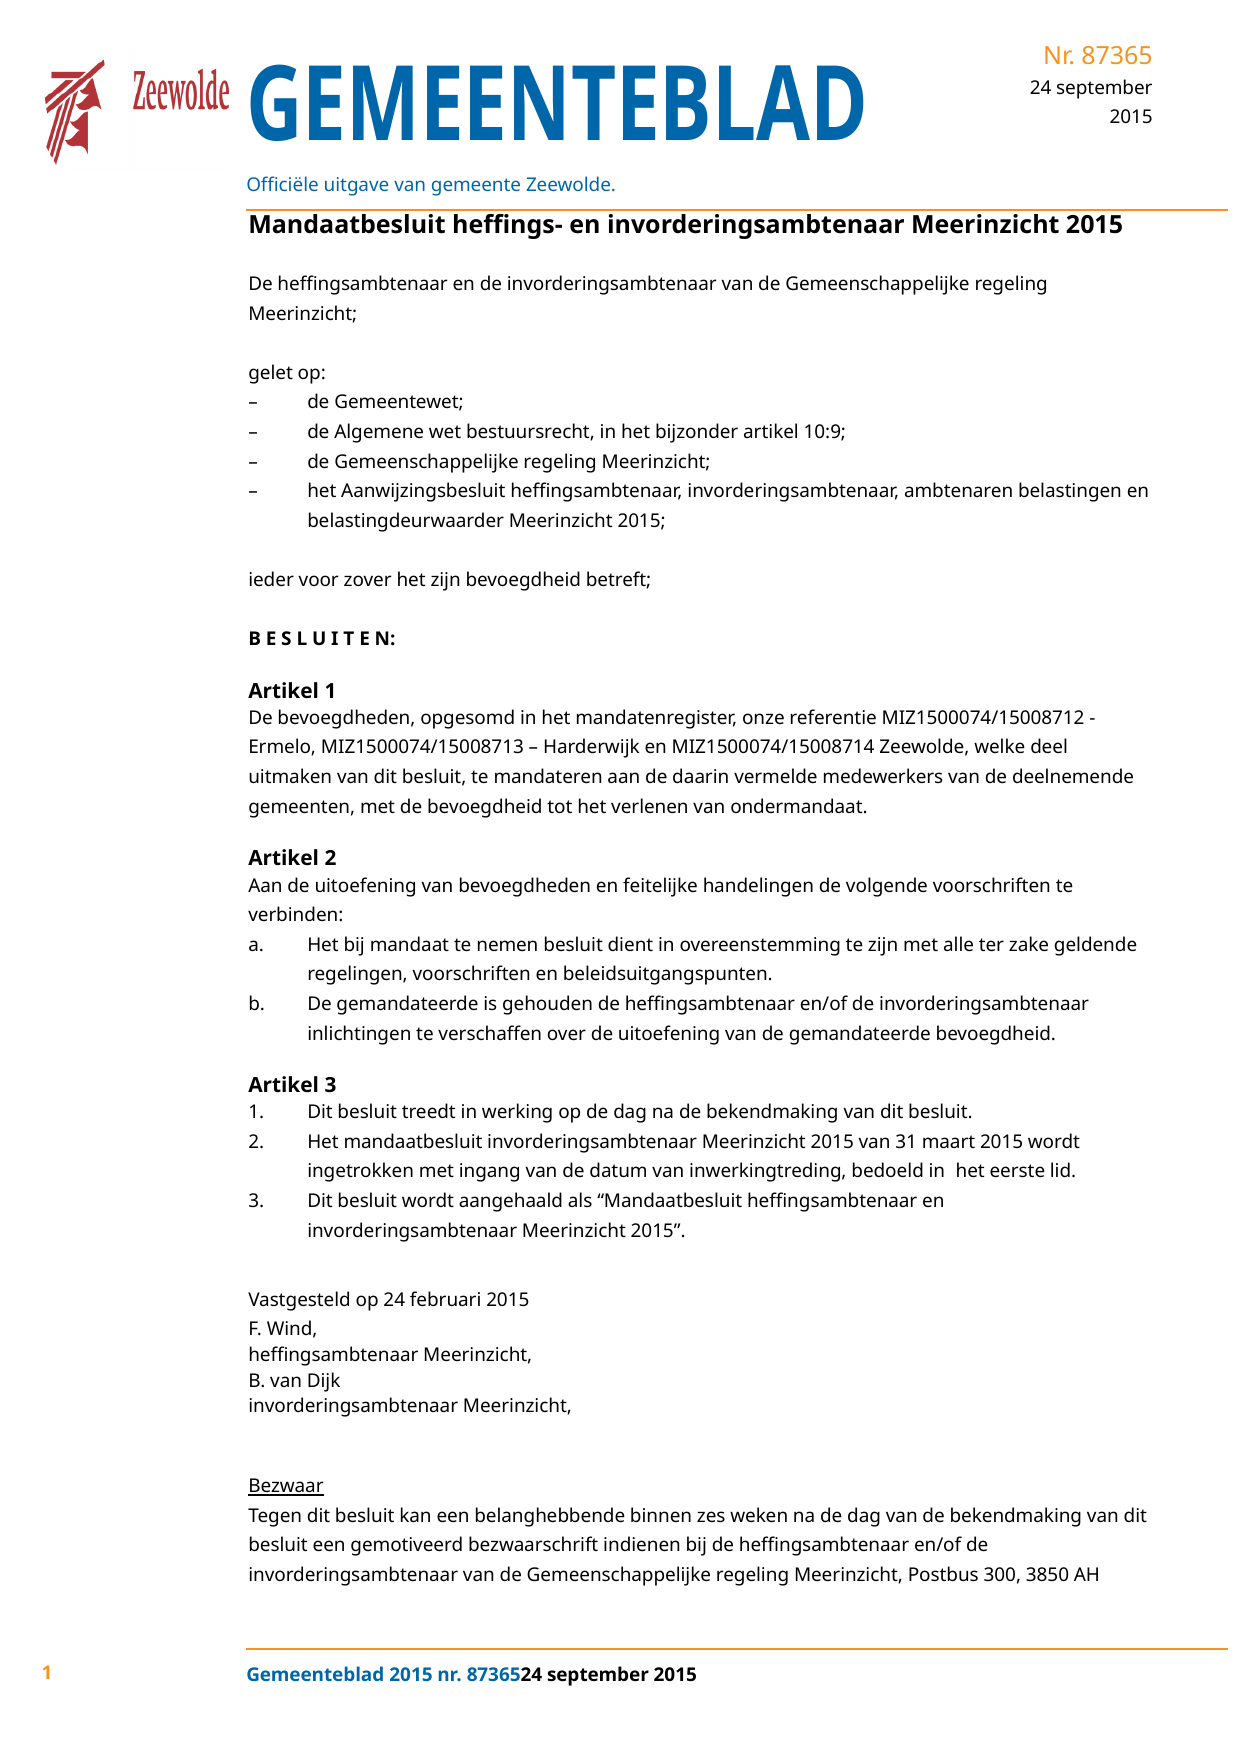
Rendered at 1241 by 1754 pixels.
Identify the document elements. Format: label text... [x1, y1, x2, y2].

list Het mandaatbesluit invorderingsambtenaar Meerinzicht 2015 van 31 maart 2015 wordt ingetrokken met ingang van de datum van inwerkingtreding, bedoeld in het eerste lid. [248, 1128, 1152, 1183]
list Dit besluit wordt aangehaald als “Mandaatbesluit heffingsambtenaar en invorderingsambtenaar Meerinzicht 2015”. [248, 1187, 1152, 1243]
text De heffingsambtenaar en de invorderingsambtenaar van de Gemeenschappelijke regeling Meerinzicht; [248, 270, 1152, 326]
list de Algemene wet bestuursrecht, in het bijzonder artikel 10:9; [248, 418, 1152, 444]
picture [41, 47, 231, 172]
text B E S L U I T E N: [248, 625, 1152, 651]
text Artikel 1 [248, 676, 1152, 704]
text ieder voor zover het zijn bevoegdheid betreft; [248, 566, 1152, 592]
text gelet op: [248, 359, 1152, 385]
text B. van Dijk [248, 1367, 1152, 1392]
text Mandaatbesluit heffings- en invorderingsambtenaar Meerinzicht 2015 [248, 211, 1152, 241]
list de Gemeentewet; [248, 389, 1152, 414]
text heffingsambtenaar Meerinzicht, [248, 1341, 1152, 1367]
text Artikel 3 [248, 1070, 1152, 1098]
text F. Wind, [248, 1315, 1152, 1341]
list de Gemeenschappelijke regeling Meerinzicht; [248, 448, 1152, 473]
text invorderingsambtenaar Meerinzicht, [248, 1392, 1152, 1418]
text Vastgesteld op 24 februari 2015 [248, 1286, 1152, 1311]
text Bezwaar [248, 1472, 1152, 1498]
list Dit besluit treedt in werking op de dag na de bekendmaking van dit besluit. [248, 1098, 1152, 1124]
list Het bij mandaat te nemen besluit dient in overeenstemming te zijn met alle ter zake geldende regelingen, voorschriften en beleidsuitgangspunten. [248, 931, 1152, 986]
text Artikel 2 [248, 843, 1152, 872]
text Tegen dit besluit kan een belanghebbende binnen zes weken na de dag van de bekendmaking van dit besluit een gemotiveerd bezwaarschrift indienen bij de heffingsambtenaar en/of de invorderingsambtenaar van de Gemeenschappelijke regeling Meerinzicht, Postbus 300, 3850 AH [248, 1502, 1152, 1587]
text De bevoegdheden, opgesomd in het mandatenregister, onze referentie MIZ1500074/15008712 - Ermelo, MIZ1500074/15008713 – Harderwijk en MIZ1500074/15008714 Zeewolde, welke deel uitmaken van dit besluit, te mandateren aan de daarin vermelde medewerkers van de deelnemende gemeenten, met de bevoegdheid tot het verlenen van ondermandaat. [248, 704, 1152, 819]
text Aan de uitoefening van bevoegdheden en feitelijke handelingen de volgende voorschriften te verbinden: [248, 872, 1152, 927]
list het Aanwijzingsbesluit heffingsambtenaar, invorderingsambtenaar, ambtenaren belastingen en belastingdeurwaarder Meerinzicht 2015; [248, 477, 1152, 533]
list De gemandateerde is gehouden de heffingsambtenaar en/of de invorderingsambtenaar inlichtingen te verschaffen over de uitoefening van de gemandateerde bevoegdheid. [248, 990, 1152, 1045]
